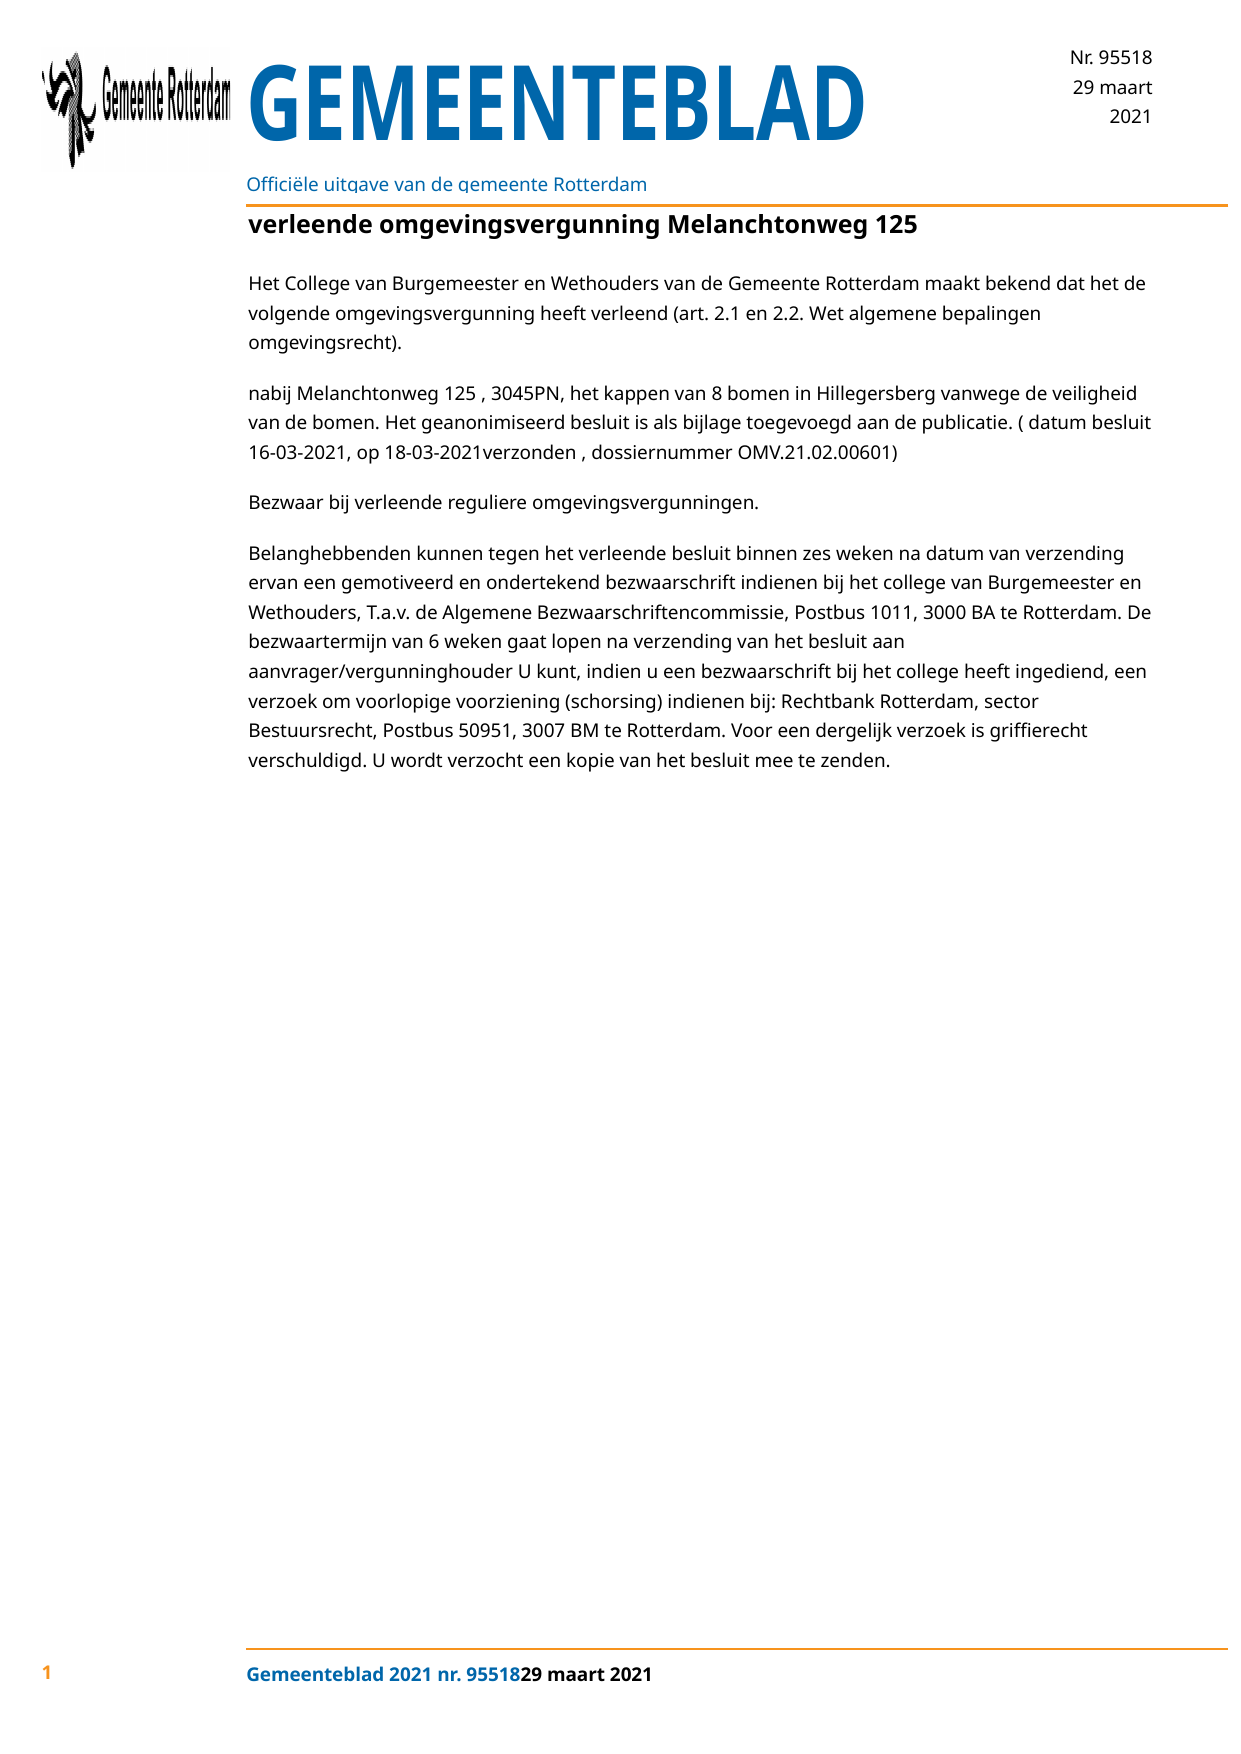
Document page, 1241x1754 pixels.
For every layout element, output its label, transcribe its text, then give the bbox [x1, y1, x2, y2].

text Het College van Burgemeester en Wethouders van de Gemeente Rotterdam maakt bekend dat het de volgende omgevingsvergunning heeft verleend (art. 2.1 en 2.2. Wet algemene bepalingen omgevingsrecht). [248, 270, 1152, 355]
text nabij Melanchtonweg 125 , 3045PN, het kappen van 8 bomen in Hillegersberg vanwege de veiligheid van de bomen. Het geanonimiseerd besluit is als bijlage toegevoegd aan de publicatie. ( datum besluit 16-03-2021, op 18-03-2021verzonden , dossiernummer OMV.21.02.00601) [248, 380, 1152, 465]
text Belanghebbenden kunnen tegen het verleende besluit binnen zes weken na datum van verzending ervan een gemotiveerd en ondertekend bezwaarschrift indienen bij het college van Burgemeester en Wethouders, T.a.v. de Algemene Bezwaarschriftencommissie, Postbus 1011, 3000 BA te Rotterdam. De bezwaartermijn van 6 weken gaat lopen na verzending van het besluit aan aanvrager/vergunninghouder U kunt, indien u een bezwaarschrift bij het college heeft ingediend, een verzoek om voorlopige voorziening (schorsing) indienen bij: Rechtbank Rotterdam, sector Bestuursrecht, Postbus 50951, 3007 BM te Rotterdam. Voor een dergelijk verzoek is griffierecht verschuldigd. U wordt verzocht een kopie van het besluit mee te zenden. [248, 540, 1152, 773]
picture [41, 47, 231, 172]
text Bezwaar bij verleende reguliere omgevingsvergunningen. [248, 489, 1152, 515]
text verleende omgevingsvergunning Melanchtonweg 125 [248, 207, 1152, 241]
